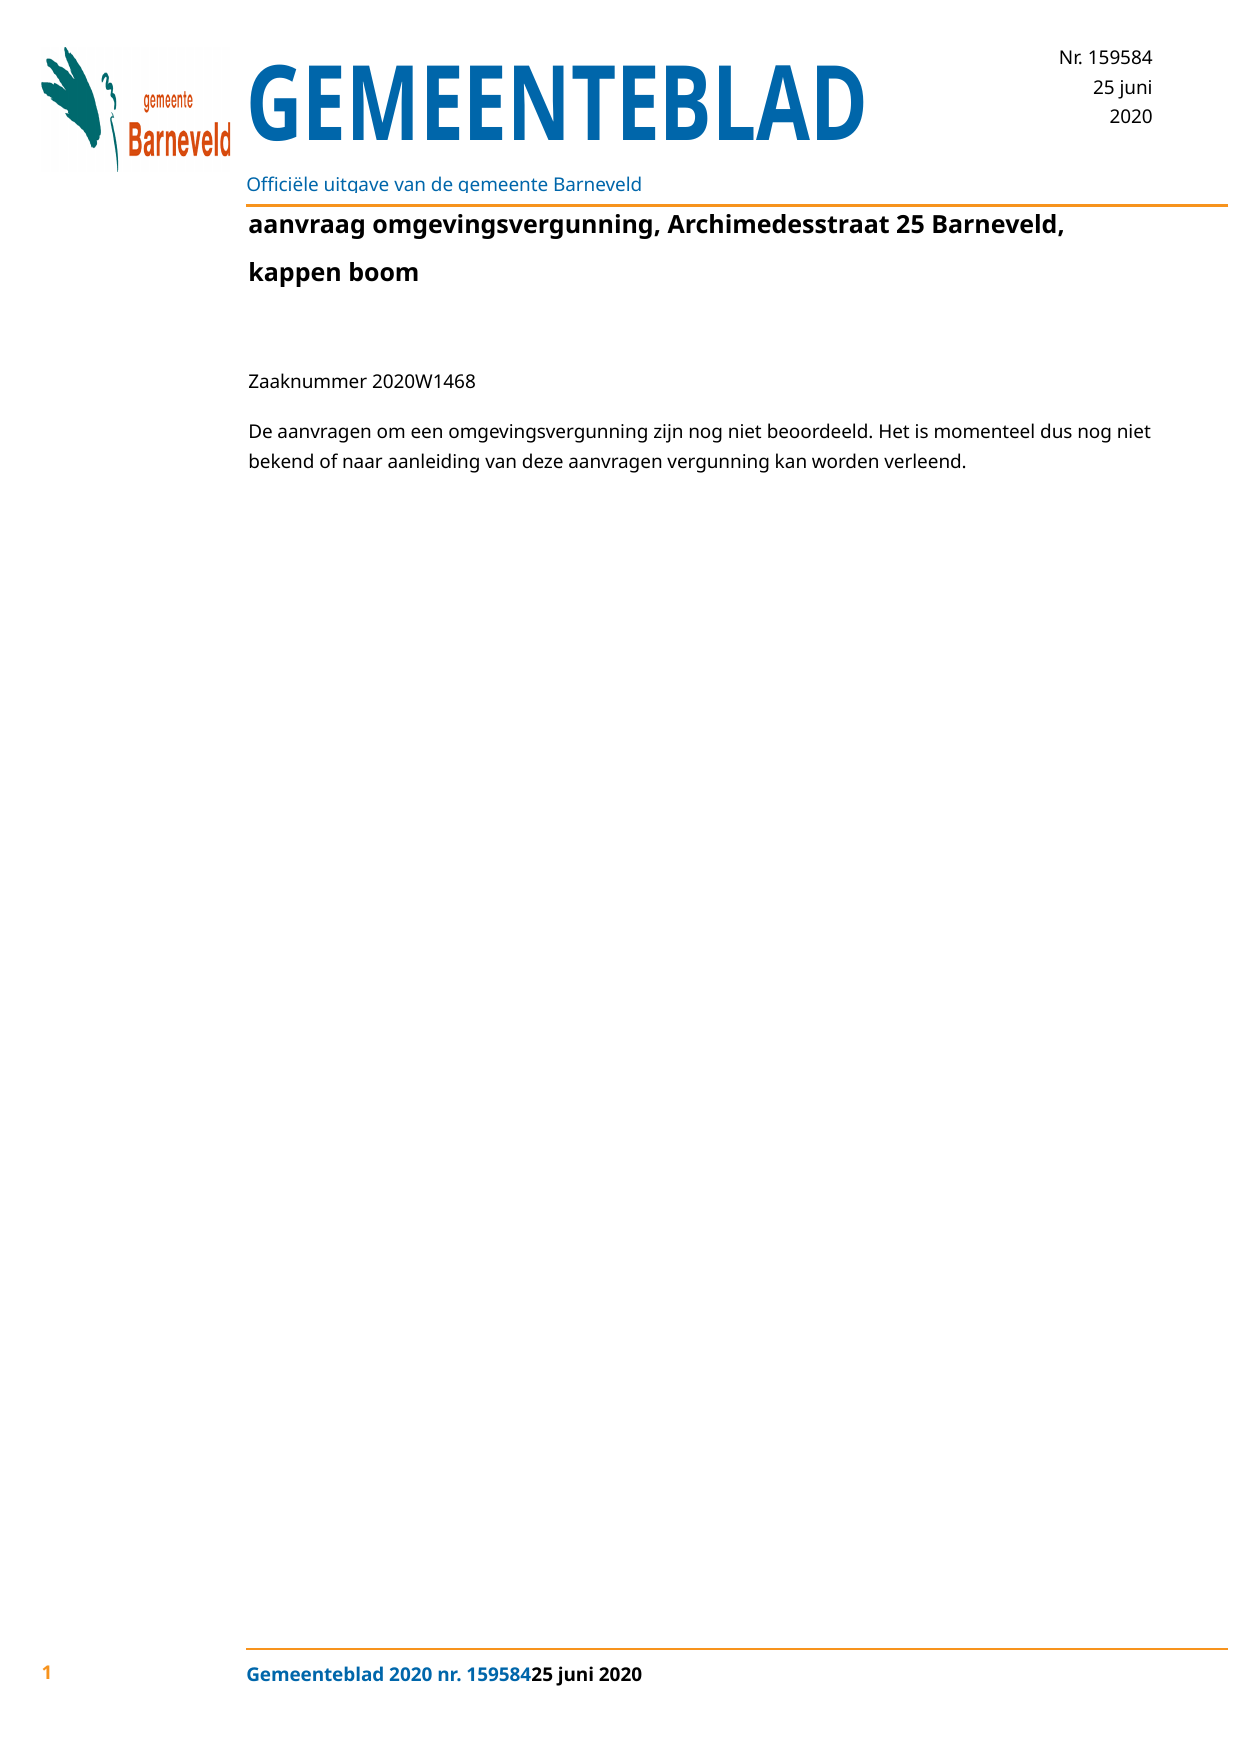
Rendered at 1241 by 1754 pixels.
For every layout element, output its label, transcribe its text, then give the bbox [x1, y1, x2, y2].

picture [41, 47, 231, 172]
text Zaaknummer 2020W1468 [248, 368, 1152, 394]
text aanvraag omgevingsvergunning, Archimedesstraat 25 Barneveld, kappen boom [248, 207, 1152, 288]
text De aanvragen om een omgevingsvergunning zijn nog niet beoordeeld. Het is momenteel dus nog niet bekend of naar aanleiding van deze aanvragen vergunning kan worden verleend. [248, 419, 1152, 474]
